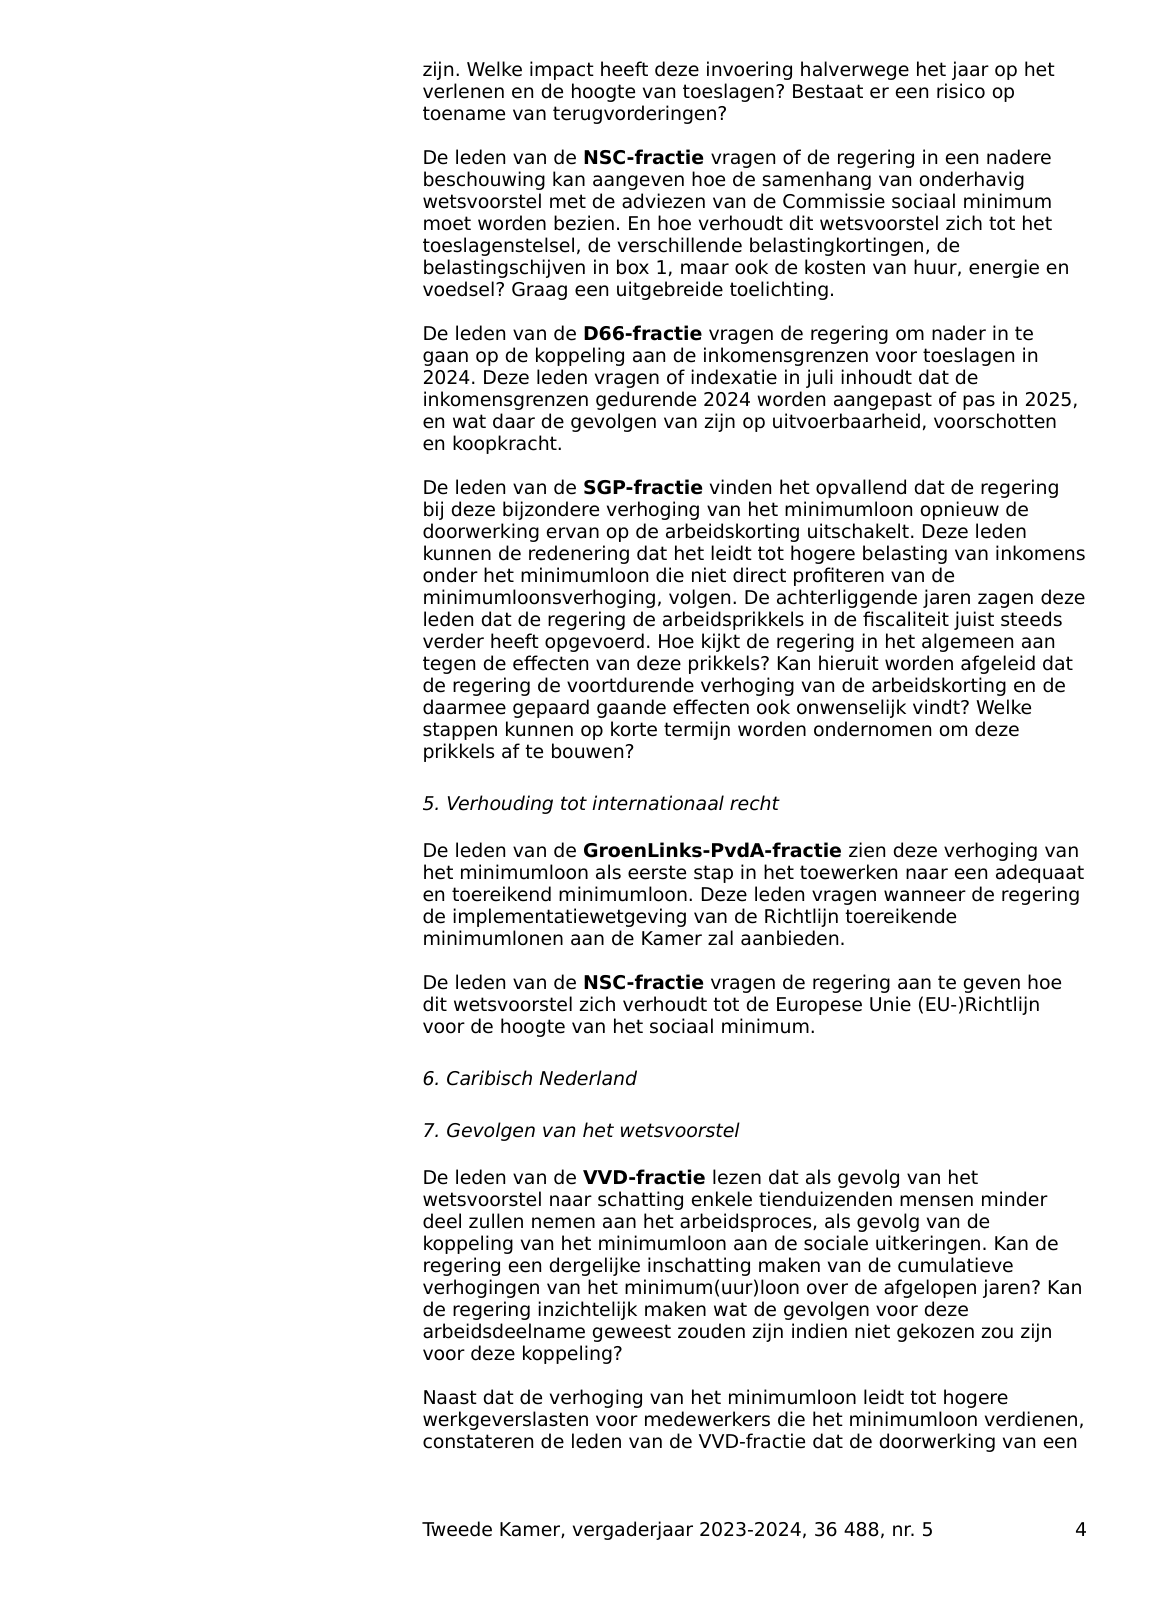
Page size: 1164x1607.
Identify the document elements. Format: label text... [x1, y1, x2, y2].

text Naast dat de verhoging van het minimumloon leidt tot hogere werkgeverslasten voor medewerkers die het minimumloon verdienen, constateren de leden van de VVD-fractie dat de doorwerking van een [422, 1387, 1087, 1453]
text De leden van de VVD-fractie lezen dat als gevolg van het wetsvoorstel naar schatting enkele tienduizenden mensen minder deel zullen nemen aan het arbeidsproces, als gevolg van de koppeling van het minimumloon aan de sociale uitkeringen. Kan de regering een dergelijke inschatting maken van de cumulatieve verhogingen van het minimum(uur)loon over de afgelopen jaren? Kan de regering inzichtelijk maken wat de gevolgen voor deze arbeidsdeelname geweest zouden zijn indien niet gekozen zou zijn voor deze koppeling? [422, 1167, 1087, 1365]
subtitle 5. Verhouding tot internationaal recht [422, 793, 1087, 815]
text zijn. Welke impact heeft deze invoering halverwege het jaar op het verlenen en de hoogte van toeslagen? Bestaat er een risico op toename van terugvorderingen? [422, 59, 1087, 125]
text De leden van de NSC-fractie vragen of de regering in een nadere beschouwing kan aangeven hoe de samenhang van onderhavig wetsvoorstel met de adviezen van de Commissie sociaal minimum moet worden bezien. En hoe verhoudt dit wetsvoorstel zich tot het toeslagenstelsel, de verschillende belastingkortingen, de belastingschijven in box 1, maar ook de kosten van huur, energie en voedsel? Graag een uitgebreide toelichting. [422, 147, 1087, 301]
text De leden van de SGP-fractie vinden het opvallend dat de regering bij deze bijzondere verhoging van het minimumloon opnieuw de doorwerking ervan op de arbeidskorting uitschakelt. Deze leden kunnen de redenering dat het leidt tot hogere belasting van inkomens onder het minimumloon die niet direct profiteren van de minimumloonsverhoging, volgen. De achterliggende jaren zagen deze leden dat de regering de arbeidsprikkels in de fiscaliteit juist steeds verder heeft opgevoerd. Hoe kijkt de regering in het algemeen aan tegen de effecten van deze prikkels? Kan hieruit worden afgeleid dat de regering de voortdurende verhoging van de arbeidskorting en de daarmee gepaard gaande effecten ook onwenselijk vindt? Welke stappen kunnen op korte termijn worden ondernomen om deze prikkels af te bouwen? [422, 477, 1087, 763]
text De leden van de D66-fractie vragen de regering om nader in te gaan op de koppeling aan de inkomensgrenzen voor toeslagen in 2024. Deze leden vragen of indexatie in juli inhoudt dat de inkomensgrenzen gedurende 2024 worden aangepast of pas in 2025, en wat daar de gevolgen van zijn op uitvoerbaarheid, voorschotten en koopkracht. [422, 323, 1087, 455]
text De leden van de GroenLinks-PvdA-fractie zien deze verhoging van het minimumloon als eerste stap in het toewerken naar een adequaat en toereikend minimumloon. Deze leden vragen wanneer de regering de implementatiewetgeving van de Richtlijn toereikende minimumlonen aan de Kamer zal aanbieden. [422, 840, 1087, 950]
subtitle 6. Caribisch Nederland [422, 1068, 1087, 1090]
text De leden van de NSC-fractie vragen de regering aan te geven hoe dit wetsvoorstel zich verhoudt tot de Europese Unie (EU-)Richtlijn voor de hoogte van het sociaal minimum. [422, 972, 1087, 1038]
subtitle 7. Gevolgen van het wetsvoorstel [422, 1120, 1087, 1142]
